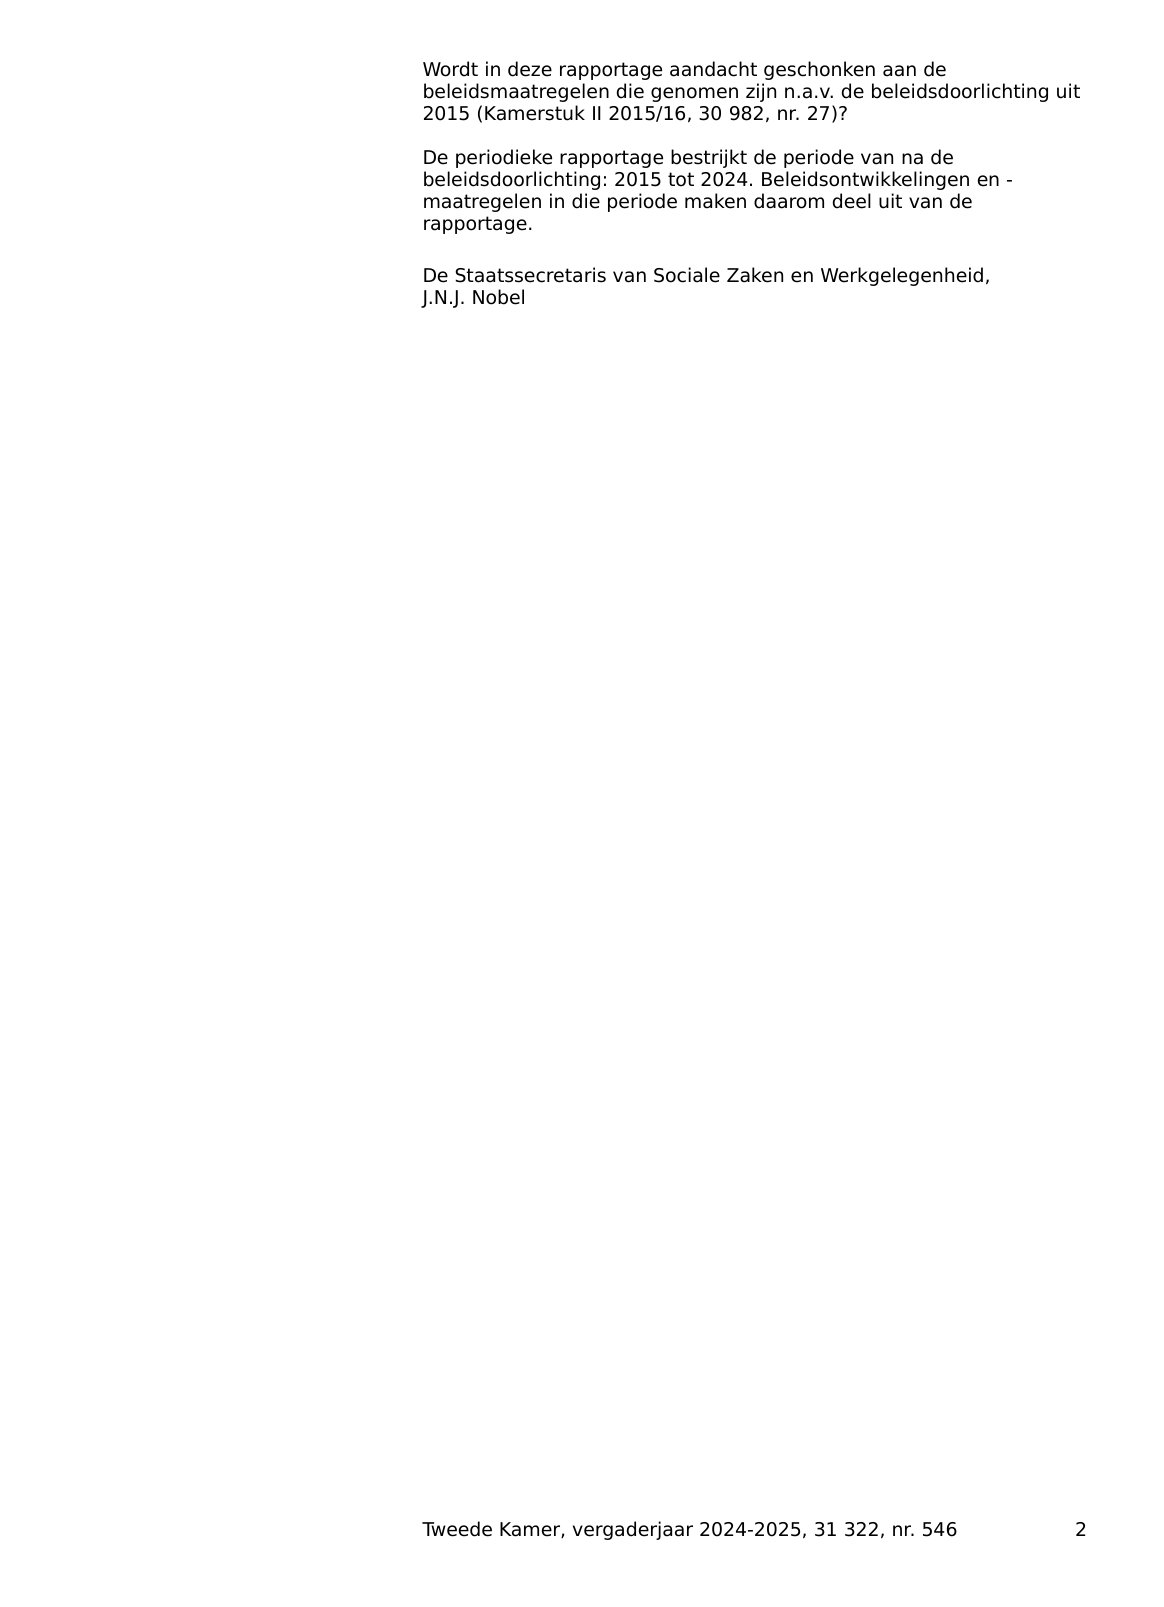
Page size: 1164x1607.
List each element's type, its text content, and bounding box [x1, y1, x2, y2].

text De Staatssecretaris van Sociale Zaken en Werkgelegenheid, J.N.J. Nobel [422, 265, 1087, 309]
text De periodieke rapportage bestrijkt de periode van na de beleidsdoorlichting: 2015 tot 2024. Beleidsontwikkelingen en -maatregelen in die periode maken daarom deel uit van de rapportage. [422, 147, 1087, 235]
text Wordt in deze rapportage aandacht geschonken aan de beleidsmaatregelen die genomen zijn n.a.v. de beleidsdoorlichting uit 2015 (Kamerstuk II 2015/16, 30 982, nr. 27)? [422, 59, 1087, 125]
